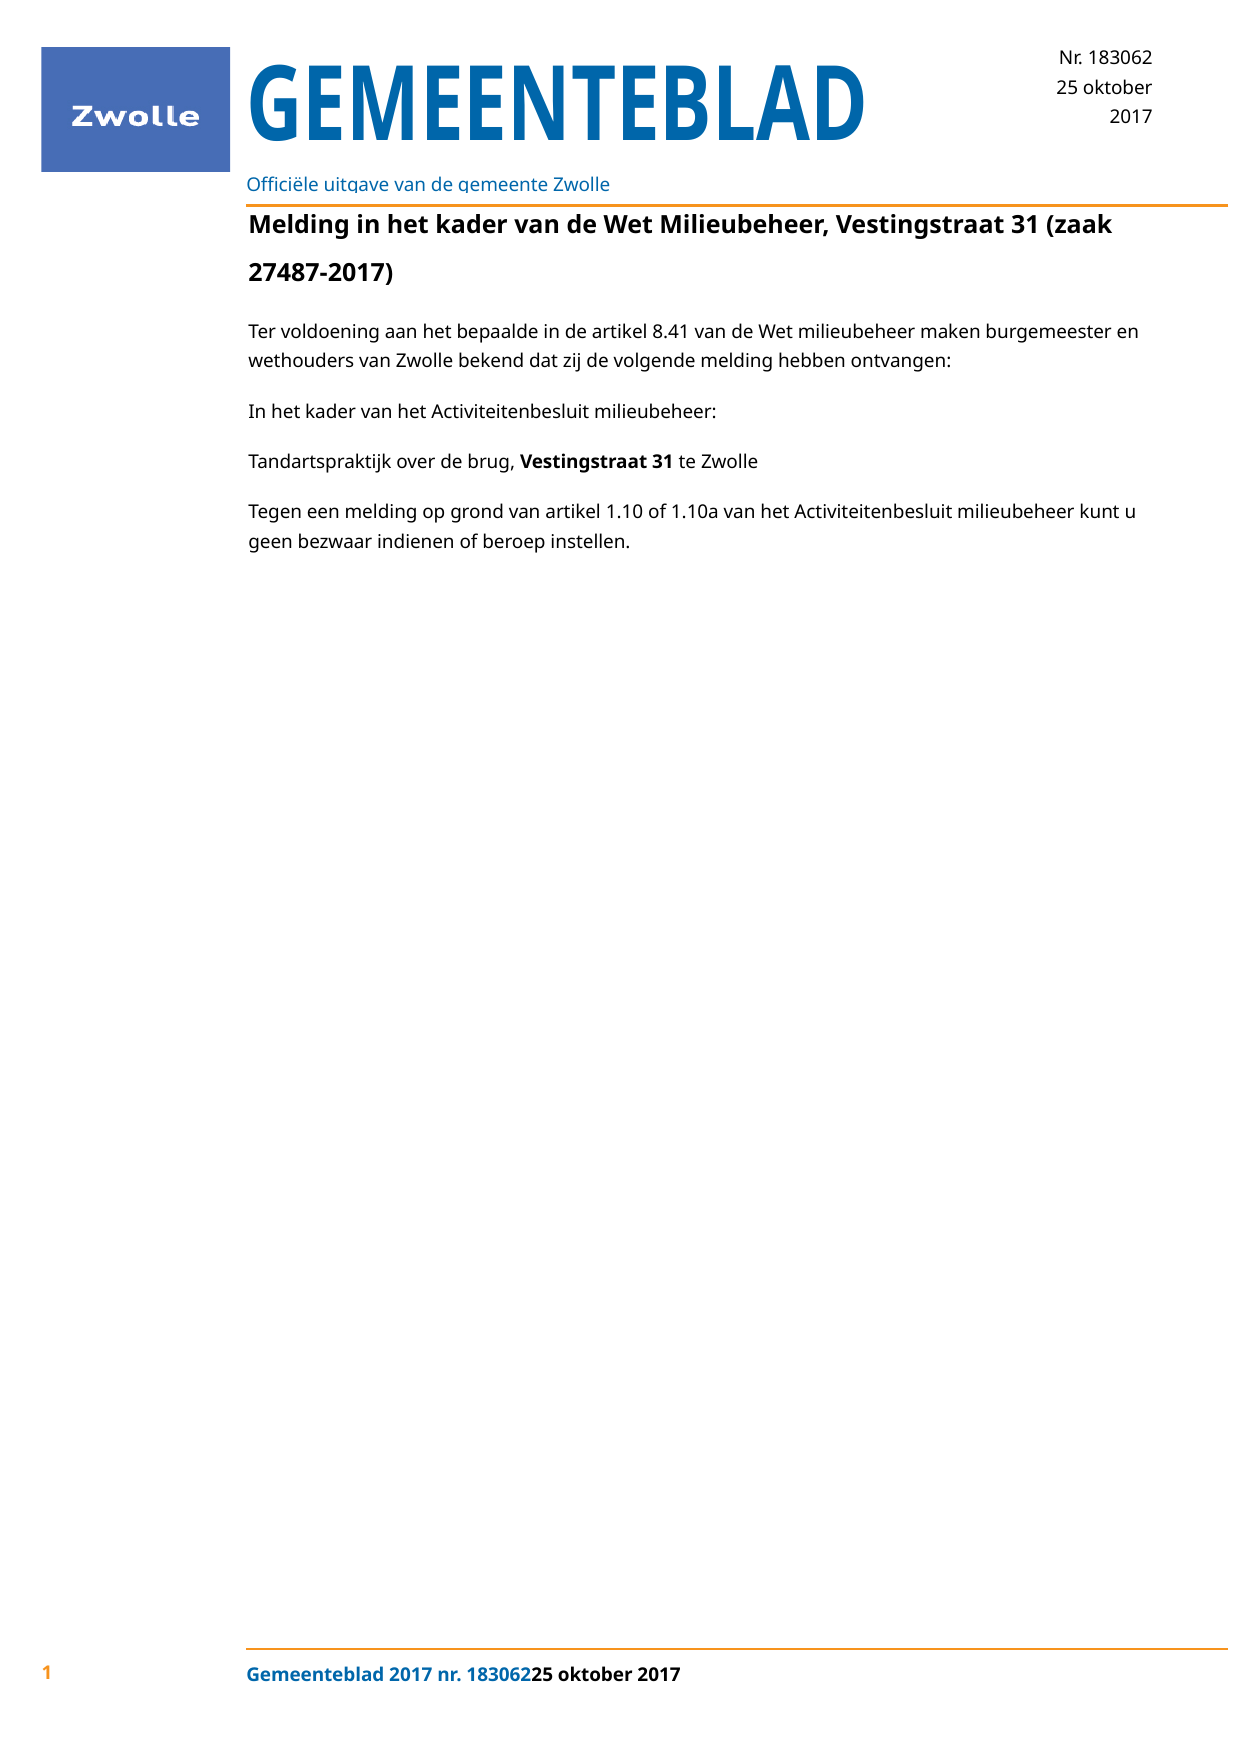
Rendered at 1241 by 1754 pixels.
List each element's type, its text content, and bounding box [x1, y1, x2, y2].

text Ter voldoening aan het bepaalde in de artikel 8.41 van de Wet milieubeheer maken burgemeester en wethouders van Zwolle bekend dat zij de volgende melding hebben ontvangen: [248, 318, 1152, 373]
text Tegen een melding op grond van artikel 1.10 of 1.10a van het Activiteitenbesluit milieubeheer kunt u geen bezwaar indienen of beroep instellen. [248, 499, 1152, 554]
text Melding in het kader van de Wet Milieubeheer, Vestingstraat 31 (zaak 27487-2017) [248, 207, 1152, 288]
text In het kader van het Activiteitenbesluit milieubeheer: [248, 398, 1152, 424]
text Tandartspraktijk over de brug, Vestingstraat 31 te Zwolle [248, 448, 1152, 474]
picture [41, 47, 231, 172]
